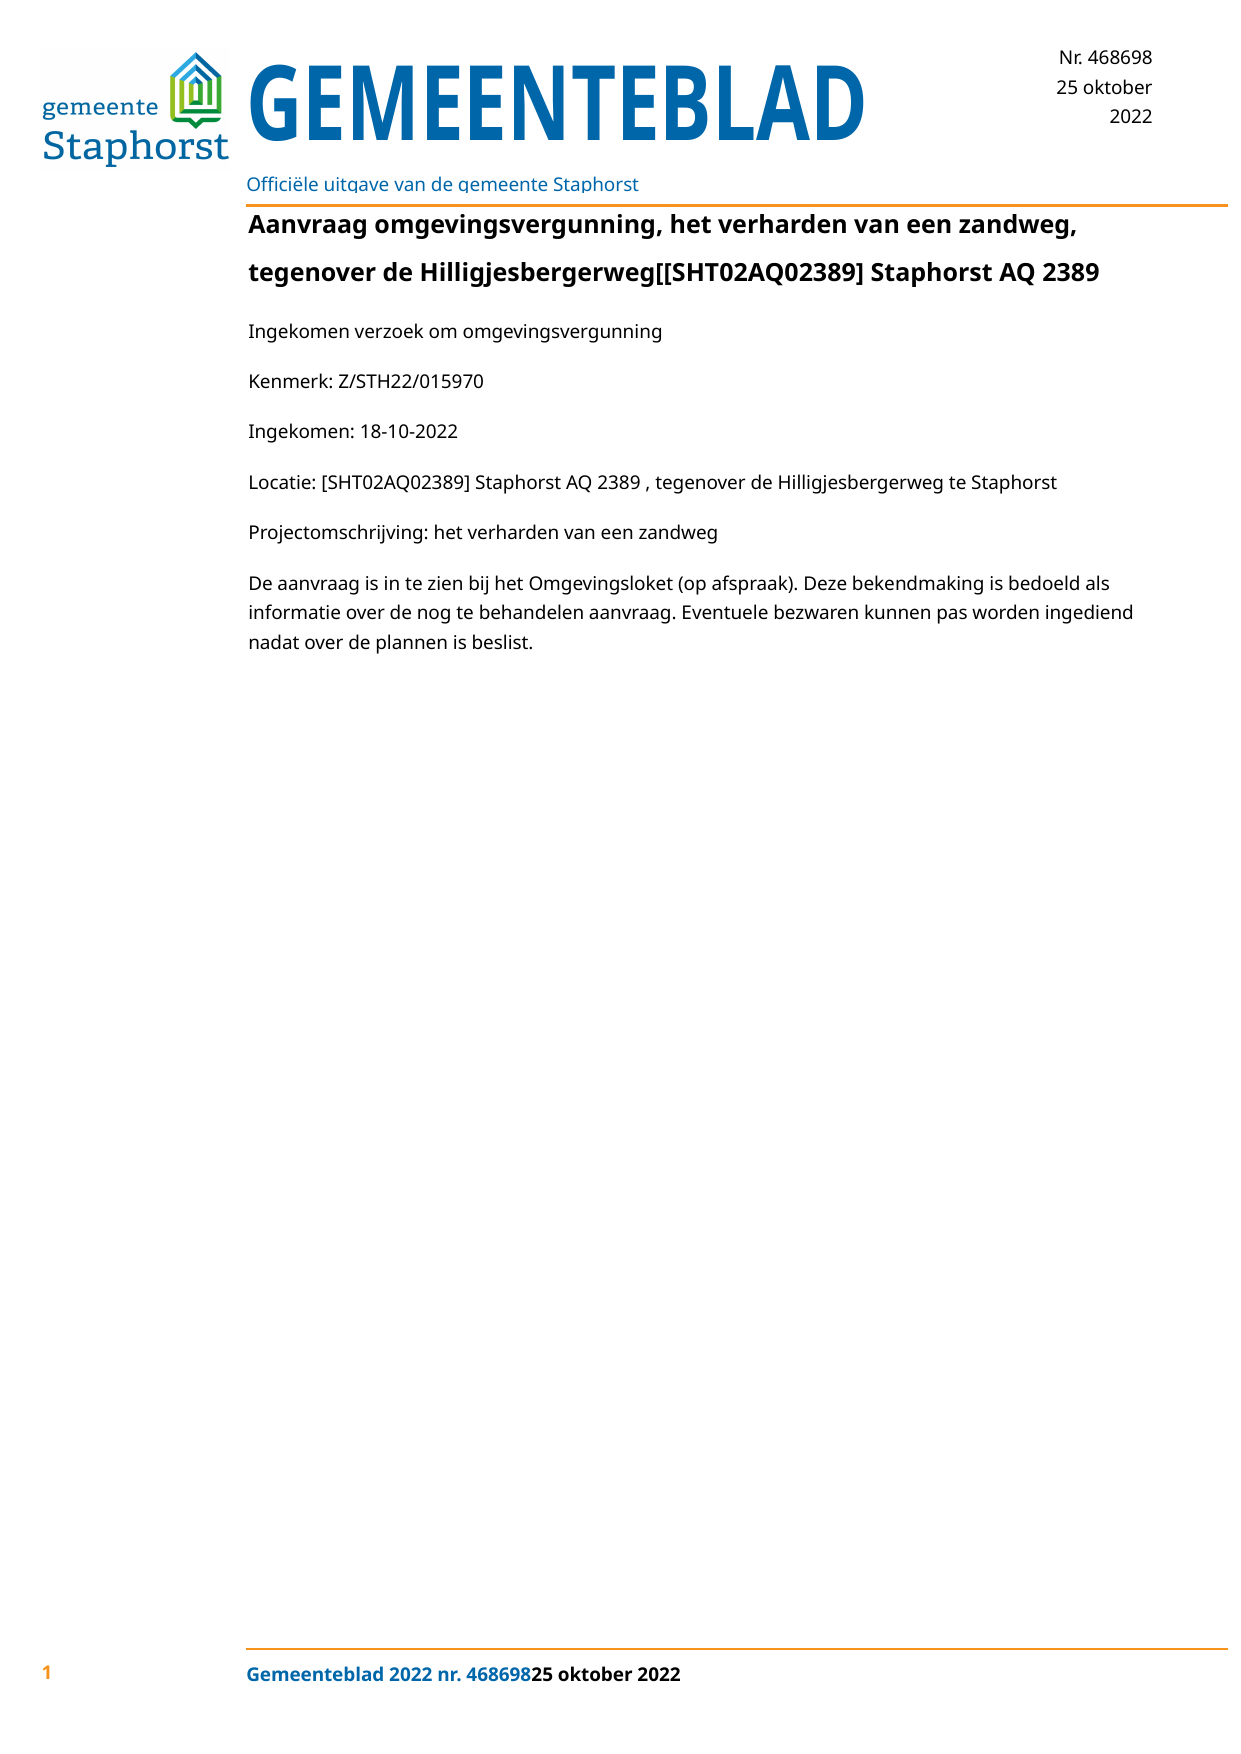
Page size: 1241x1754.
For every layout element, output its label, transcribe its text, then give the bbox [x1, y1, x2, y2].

text De aanvraag is in te zien bij het Omgevingsloket (op afspraak). Deze bekendmaking is bedoeld als informatie over de nog te behandelen aanvraag. Eventuele bezwaren kunnen pas worden ingediend nadat over de plannen is beslist. [248, 570, 1152, 655]
text Locatie: [SHT02AQ02389] Staphorst AQ 2389 , tegenover de Hilligjesbergerweg te Staphorst [248, 469, 1152, 495]
text Ingekomen: 18-10-2022 [248, 419, 1152, 444]
picture [41, 47, 231, 172]
text Kenmerk: Z/STH22/015970 [248, 368, 1152, 394]
text Projectomschrijving: het verharden van een zandweg [248, 519, 1152, 545]
text Aanvraag omgevingsvergunning, het verharden van een zandweg, tegenover de Hilligjesbergerweg[[SHT02AQ02389] Staphorst AQ 2389 [248, 207, 1152, 288]
text Ingekomen verzoek om omgevingsvergunning [248, 318, 1152, 344]
